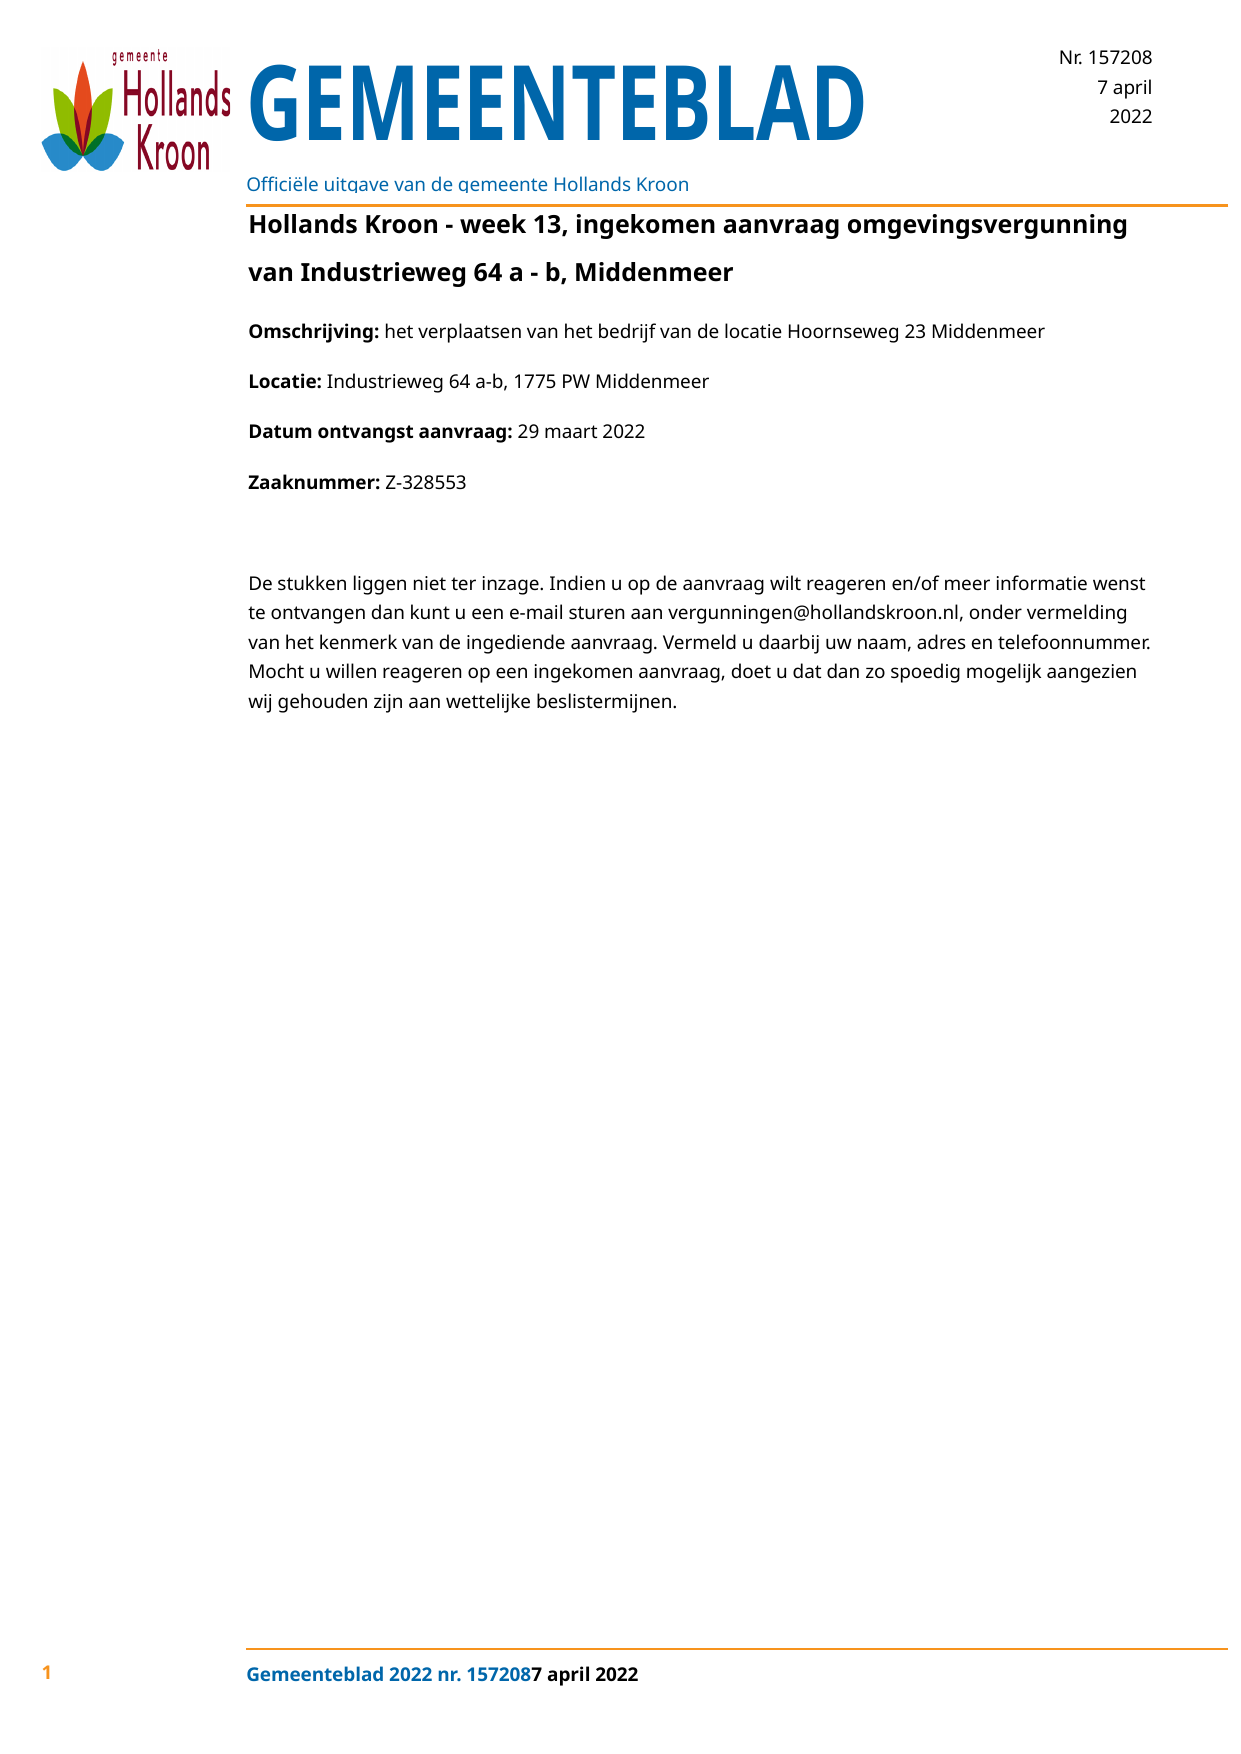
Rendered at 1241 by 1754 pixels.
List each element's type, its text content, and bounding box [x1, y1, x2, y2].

text Zaaknummer: Z-328553 [248, 469, 1152, 495]
text Locatie: Industrieweg 64 a-b, 1775 PW Middenmeer [248, 368, 1152, 394]
text Omschrijving: het verplaatsen van het bedrijf van de locatie Hoornseweg 23 Middenmeer [248, 318, 1152, 344]
picture [41, 47, 231, 172]
text De stukken liggen niet ter inzage. Indien u op de aanvraag wilt reageren en/of meer informatie wenst te ontvangen dan kunt u een e-mail sturen aan vergunningen@hollandskroon.nl, onder vermelding van het kenmerk van de ingediende aanvraag. Vermeld u daarbij uw naam, adres en telefoonnummer. Mocht u willen reageren op een ingekomen aanvraag, doet u dat dan zo spoedig mogelijk aangezien wij gehouden zijn aan wettelijke beslistermijnen. [248, 570, 1152, 714]
text Hollands Kroon - week 13, ingekomen aanvraag omgevingsvergunning van Industrieweg 64 a - b, Middenmeer [248, 207, 1152, 288]
text Datum ontvangst aanvraag: 29 maart 2022 [248, 419, 1152, 444]
